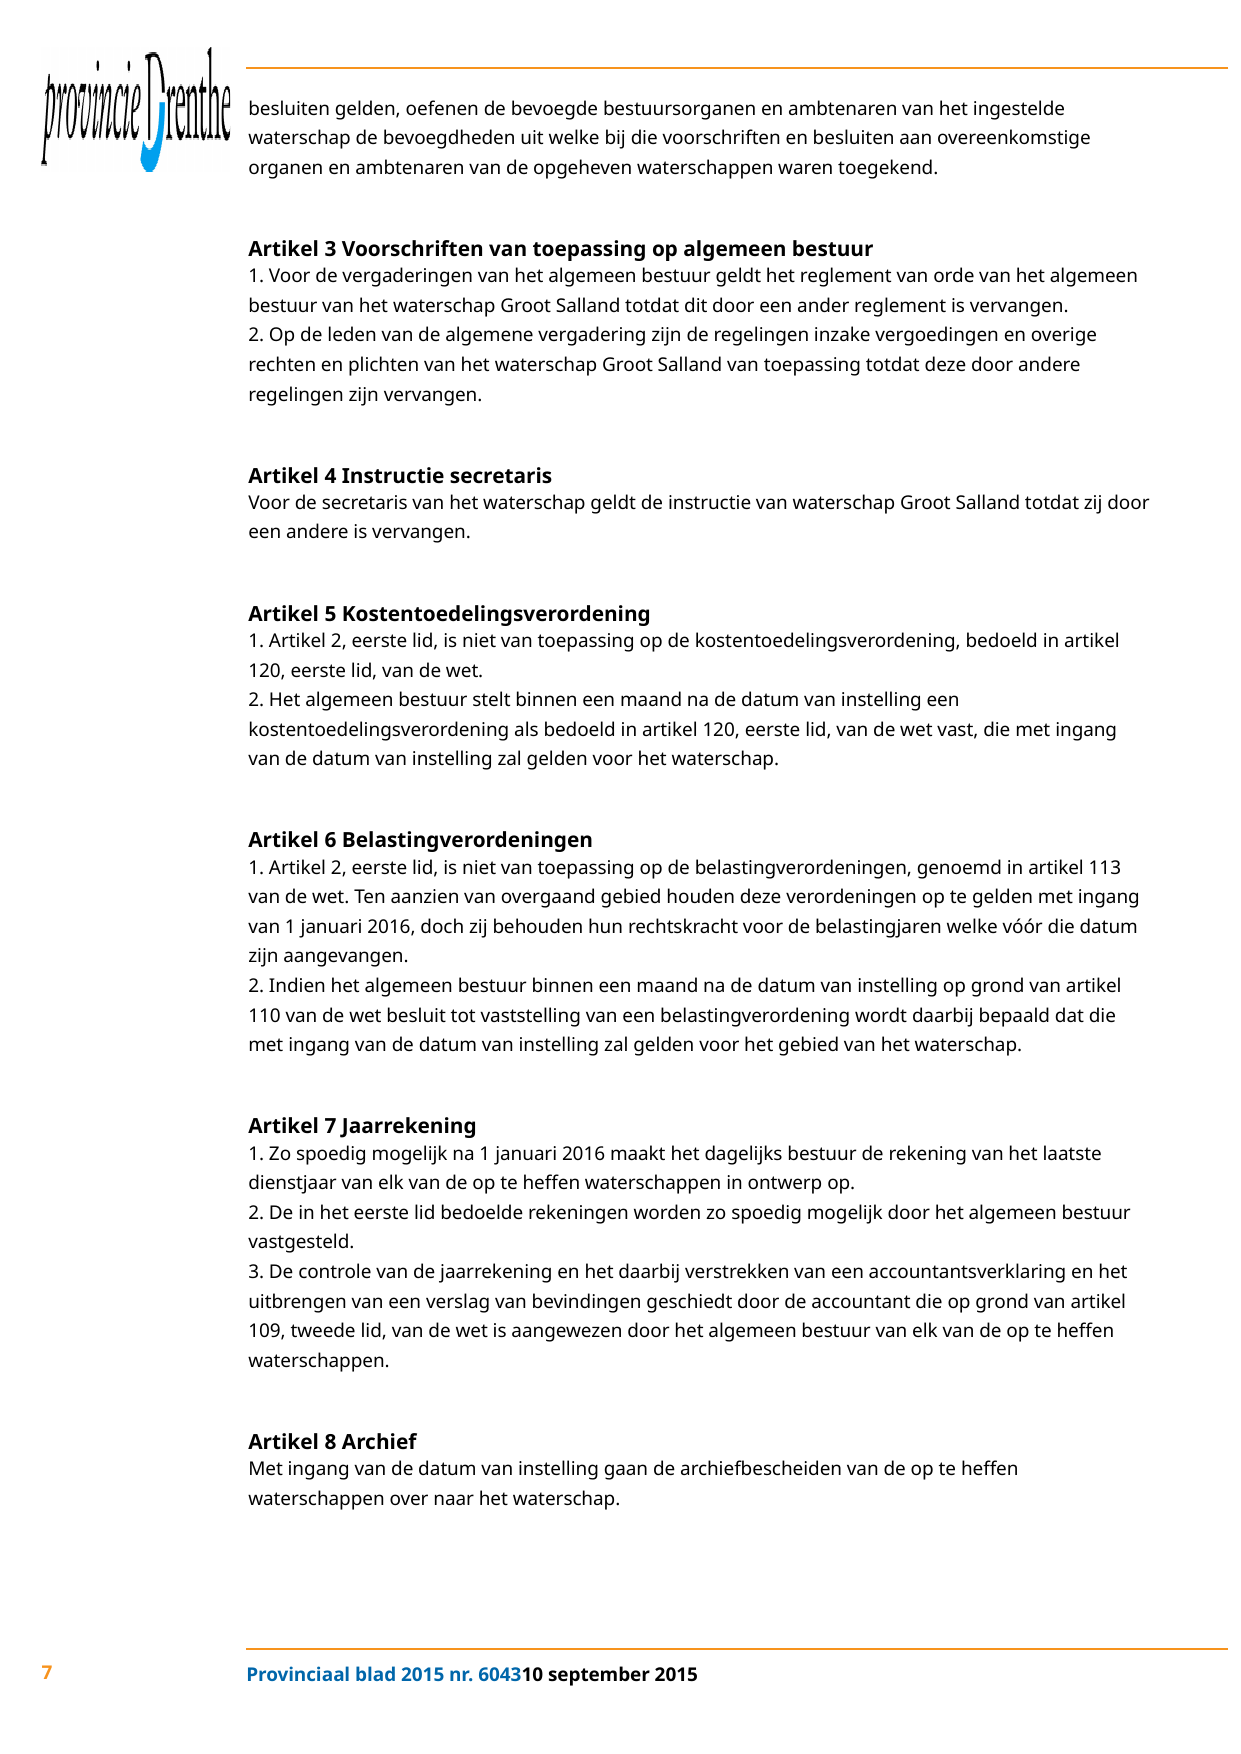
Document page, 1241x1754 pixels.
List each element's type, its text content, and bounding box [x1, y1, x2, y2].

text Artikel 6 Belastingverordeningen [248, 826, 1152, 854]
text Artikel 5 Kostentoedelingsverordening [248, 599, 1152, 627]
text 2. Op de leden van de algemene vergadering zijn de regelingen inzake vergoedingen en overige rechten en plichten van het waterschap Groot Salland van toepassing totdat deze door andere regelingen zijn vervangen. [248, 322, 1152, 406]
text Artikel 8 Archief [248, 1427, 1152, 1455]
text 2. Het algemeen bestuur stelt binnen een maand na de datum van instelling een kostentoedelingsverordening als bedoeld in artikel 120, eerste lid, van de wet vast, die met ingang van de datum van instelling zal gelden voor het waterschap. [248, 686, 1152, 771]
text 2. De in het eerste lid bedoelde rekeningen worden zo spoedig mogelijk door het algemeen bestuur vastgesteld. [248, 1199, 1152, 1254]
picture [41, 47, 231, 172]
text 3. De controle van de jaarrekening en het daarbij verstrekken van een accountantsverklaring en het uitbrengen van een verslag van bevindingen geschiedt door de accountant die op grond van artikel 109, tweede lid, van de wet is aangewezen door het algemeen bestuur van elk van de op te heffen waterschappen. [248, 1258, 1152, 1373]
text Artikel 4 Instructie secretaris [248, 461, 1152, 489]
text Met ingang van de datum van instelling gaan de archiefbescheiden van de op te heffen waterschappen over naar het waterschap. [248, 1455, 1152, 1511]
text 2. Indien het algemeen bestuur binnen een maand na de datum van instelling op grond van artikel 110 van de wet besluit tot vaststelling van een belastingverordening wordt daarbij bepaald dat die met ingang van de datum van instelling zal gelden voor het gebied van het waterschap. [248, 972, 1152, 1057]
text 1. Artikel 2, eerste lid, is niet van toepassing op de kostentoedelingsverordening, bedoeld in artikel 120, eerste lid, van de wet. [248, 627, 1152, 682]
text 1. Artikel 2, eerste lid, is niet van toepassing op de belastingverordeningen, genoemd in artikel 113 van de wet. Ten aanzien van overgaand gebied houden deze verordeningen op te gelden met ingang van 1 januari 2016, doch zij behouden hun rechtskracht voor de belastingjaren welke vóór die datum zijn aangevangen. [248, 854, 1152, 968]
text besluiten gelden, oefenen de bevoegde bestuursorganen en ambtenaren van het ingestelde waterschap de bevoegdheden uit welke bij die voorschriften en besluiten aan overeenkomstige organen en ambtenaren van de opgeheven waterschappen waren toegekend. [248, 95, 1152, 180]
text Artikel 3 Voorschriften van toepassing op algemeen bestuur [248, 234, 1152, 262]
text 1. Voor de vergaderingen van het algemeen bestuur geldt het reglement van orde van het algemeen bestuur van het waterschap Groot Salland totdat dit door een ander reglement is vervangen. [248, 262, 1152, 318]
text Voor de secretaris van het waterschap geldt de instructie van waterschap Groot Salland totdat zij door een andere is vervangen. [248, 489, 1152, 544]
text 1. Zo spoedig mogelijk na 1 januari 2016 maakt het dagelijks bestuur de rekening van het laatste dienstjaar van elk van de op te heffen waterschappen in ontwerp op. [248, 1140, 1152, 1195]
text Artikel 7 Jaarrekening [248, 1111, 1152, 1140]
